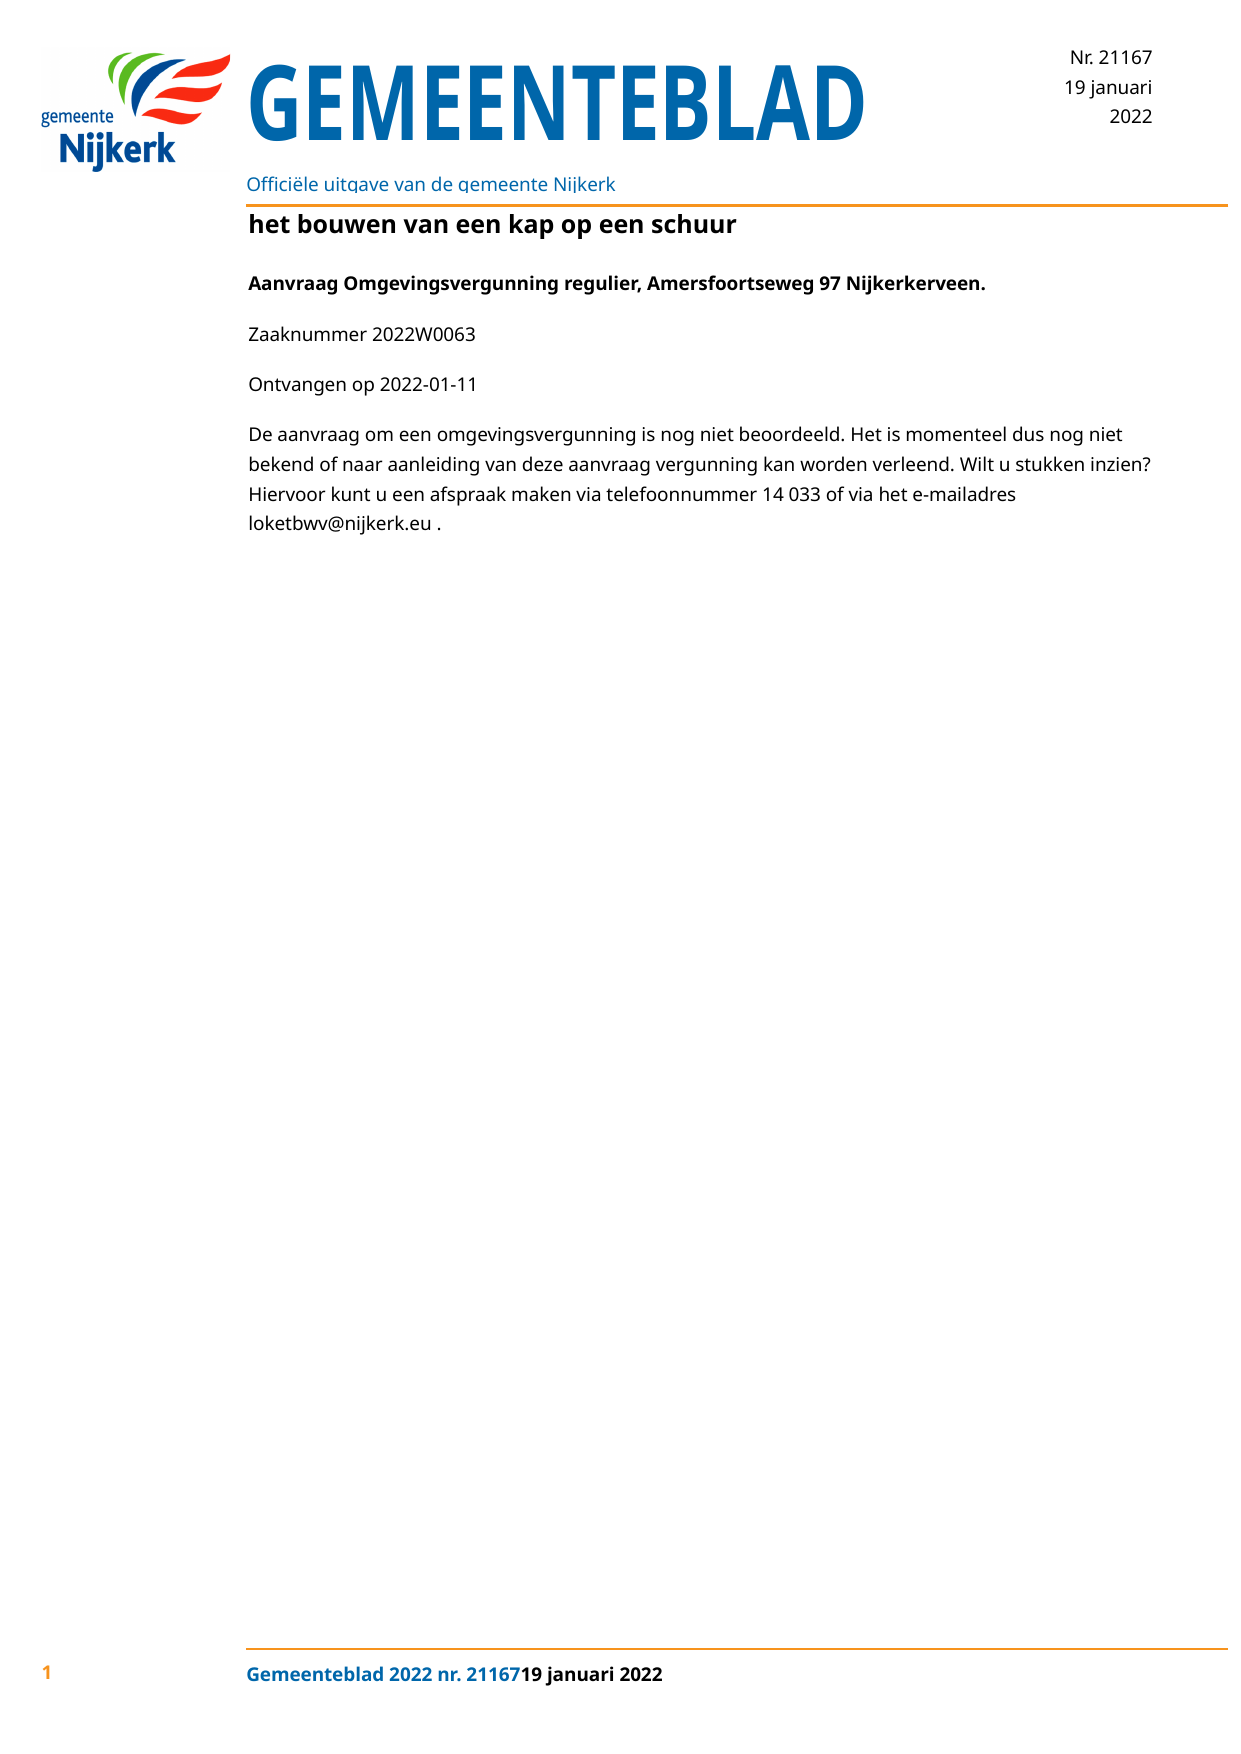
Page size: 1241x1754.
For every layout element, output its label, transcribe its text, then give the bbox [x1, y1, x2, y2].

text Aanvraag Omgevingsvergunning regulier, Amersfoortseweg 97 Nijkerkerveen. [248, 270, 1152, 296]
text De aanvraag om een omgevingsvergunning is nog niet beoordeeld. Het is momenteel dus nog niet bekend of naar aanleiding van deze aanvraag vergunning kan worden verleend. Wilt u stukken inzien? Hiervoor kunt u een afspraak maken via telefoonnummer 14 033 of via het e-mailadres loketbwv@nijkerk.eu . [248, 422, 1152, 536]
text Zaaknummer 2022W0063 [248, 321, 1152, 346]
text Ontvangen op 2022-01-11 [248, 371, 1152, 397]
picture [41, 47, 231, 172]
text het bouwen van een kap op een schuur [248, 207, 1152, 241]
